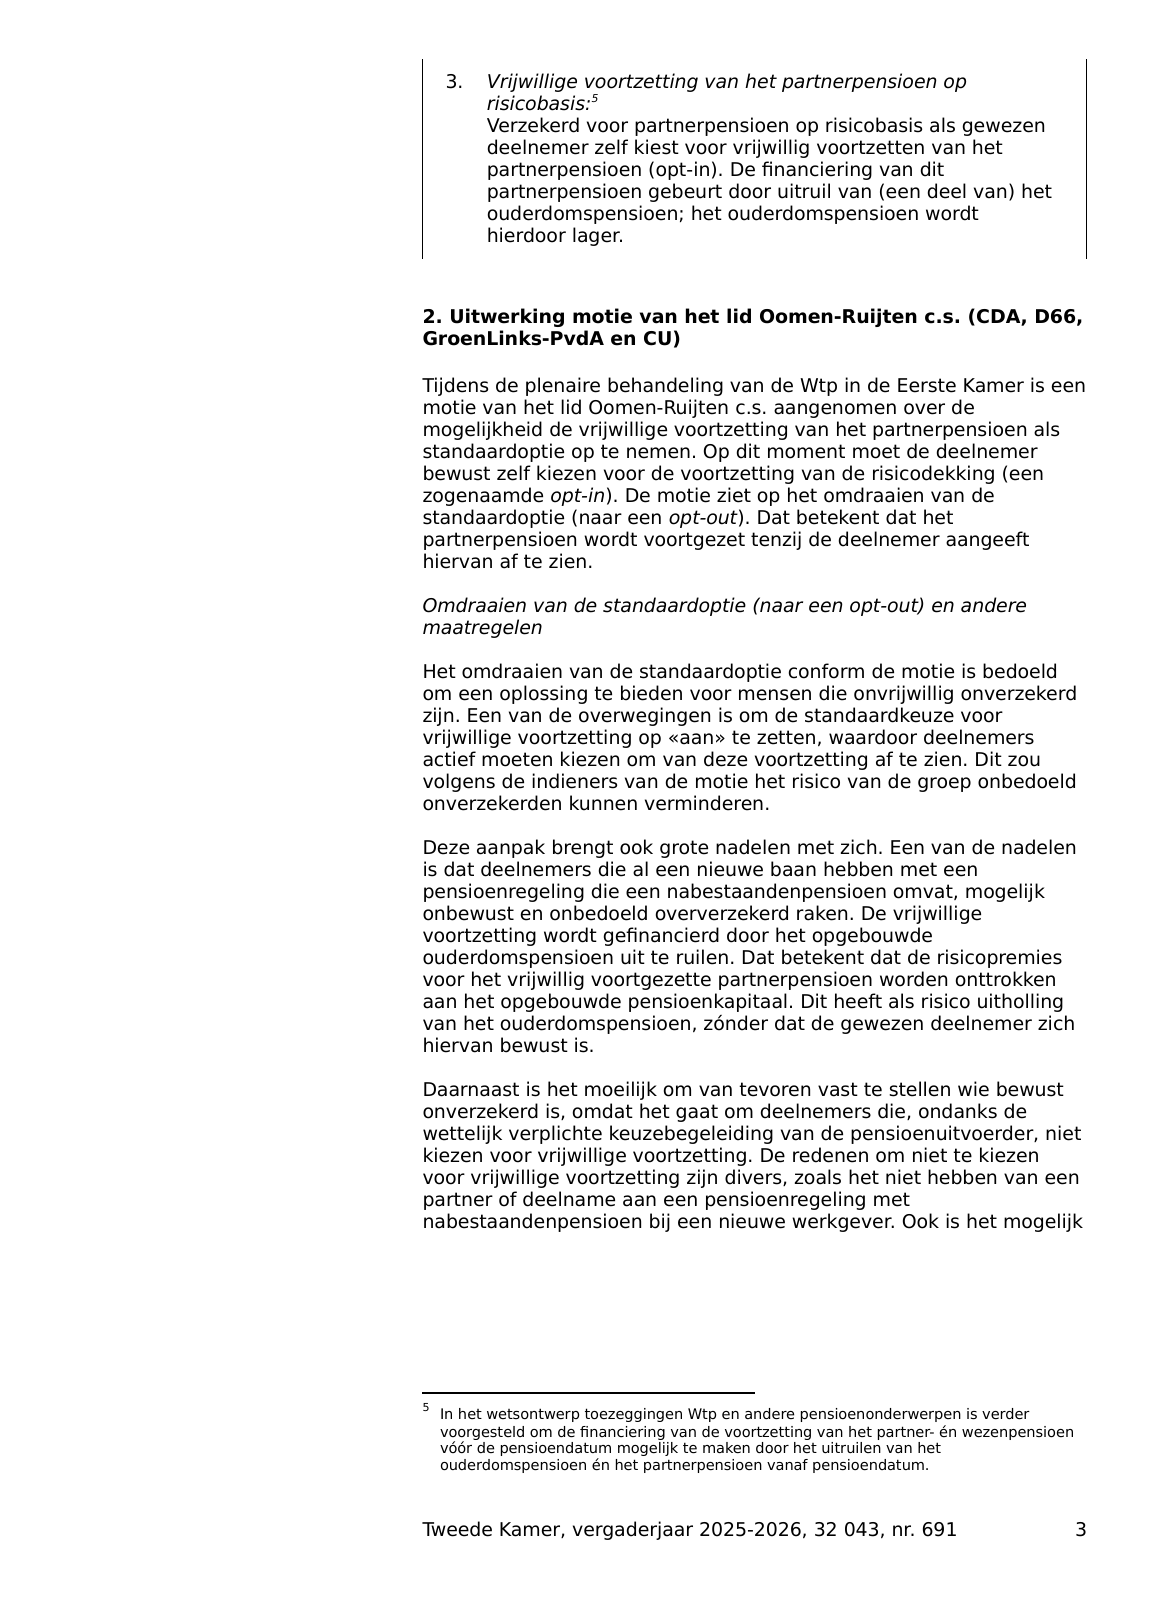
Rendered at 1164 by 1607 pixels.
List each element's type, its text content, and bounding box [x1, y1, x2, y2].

text Daarnaast is het moeilijk om van tevoren vast te stellen wie bewust onverzekerd is, omdat het gaat om deelnemers die, ondanks de wettelijk verplichte keuzebegeleiding van de pensioenuitvoerder, niet kiezen voor vrijwillige voortzetting. De redenen om niet te kiezen voor vrijwillige voortzetting zijn divers, zoals het niet hebben van een partner of deelname aan een pensioenregeling met nabestaandenpensioen bij een nieuwe werkgever. Ook is het mogelijk [422, 1079, 1087, 1233]
table_header 3. Vrijwillige voortzetting van het partnerpensioen op risicobasis: Verzekerd voor partnerpensioen op risicobasis als gewezen deelnemer zelf kiest voor vrijwillig voortzetten van het partnerpensioen (opt-in). De financiering van dit partnerpensioen gebeurt door uitruil van (een deel van) het ouderdomspensioen; het ouderdomspensioen wordt hierdoor lager. [423, 59, 1086, 258]
text Het omdraaien van de standaardoptie conform de motie is bedoeld om een oplossing te bieden voor mensen die onvrijwillig onverzekerd zijn. Een van de overwegingen is om de standaardkeuze voor vrijwillige voortzetting op «aan» te zetten, waardoor deelnemers actief moeten kiezen om van deze voortzetting af te zien. Dit zou volgens de indieners van de motie het risico van de groep onbedoeld onverzekerden kunnen verminderen. [422, 661, 1087, 815]
text Deze aanpak brengt ook grote nadelen met zich. Een van de nadelen is dat deelnemers die al een nieuwe baan hebben met een pensioenregeling die een nabestaandenpensioen omvat, mogelijk onbewust en onbedoeld oververzekerd raken. De vrijwillige voortzetting wordt gefinancierd door het opgebouwde ouderdomspensioen uit te ruilen. Dat betekent dat de risicopremies voor het vrijwillig voortgezette partnerpensioen worden onttrokken aan het opgebouwde pensioenkapitaal. Dit heeft als risico uitholling van het ouderdomspensioen, zónder dat de gewezen deelnemer zich hiervan bewust is. [422, 837, 1087, 1057]
subtitle Omdraaien van de standaardoptie (naar een opt-out) en andere maatregelen [422, 595, 1087, 639]
subtitle 2. Uitwerking motie van het lid Oomen-Ruijten c.s. (CDA, D66, GroenLinks-PvdA en CU) [422, 306, 1087, 350]
text Tijdens de plenaire behandeling van de Wtp in de Eerste Kamer is een motie van het lid Oomen-Ruijten c.s. aangenomen over de mogelijkheid de vrijwillige voortzetting van het partnerpensioen als standaardoptie op te nemen. Op dit moment moet de deelnemer bewust zelf kiezen voor de voortzetting van de risicodekking (een zogenaamde opt-in). De motie ziet op het omdraaien van de standaardoptie (naar een opt-out). Dat betekent dat het partnerpensioen wordt voortgezet tenzij de deelnemer aangeeft hiervan af te zien. [422, 375, 1087, 573]
